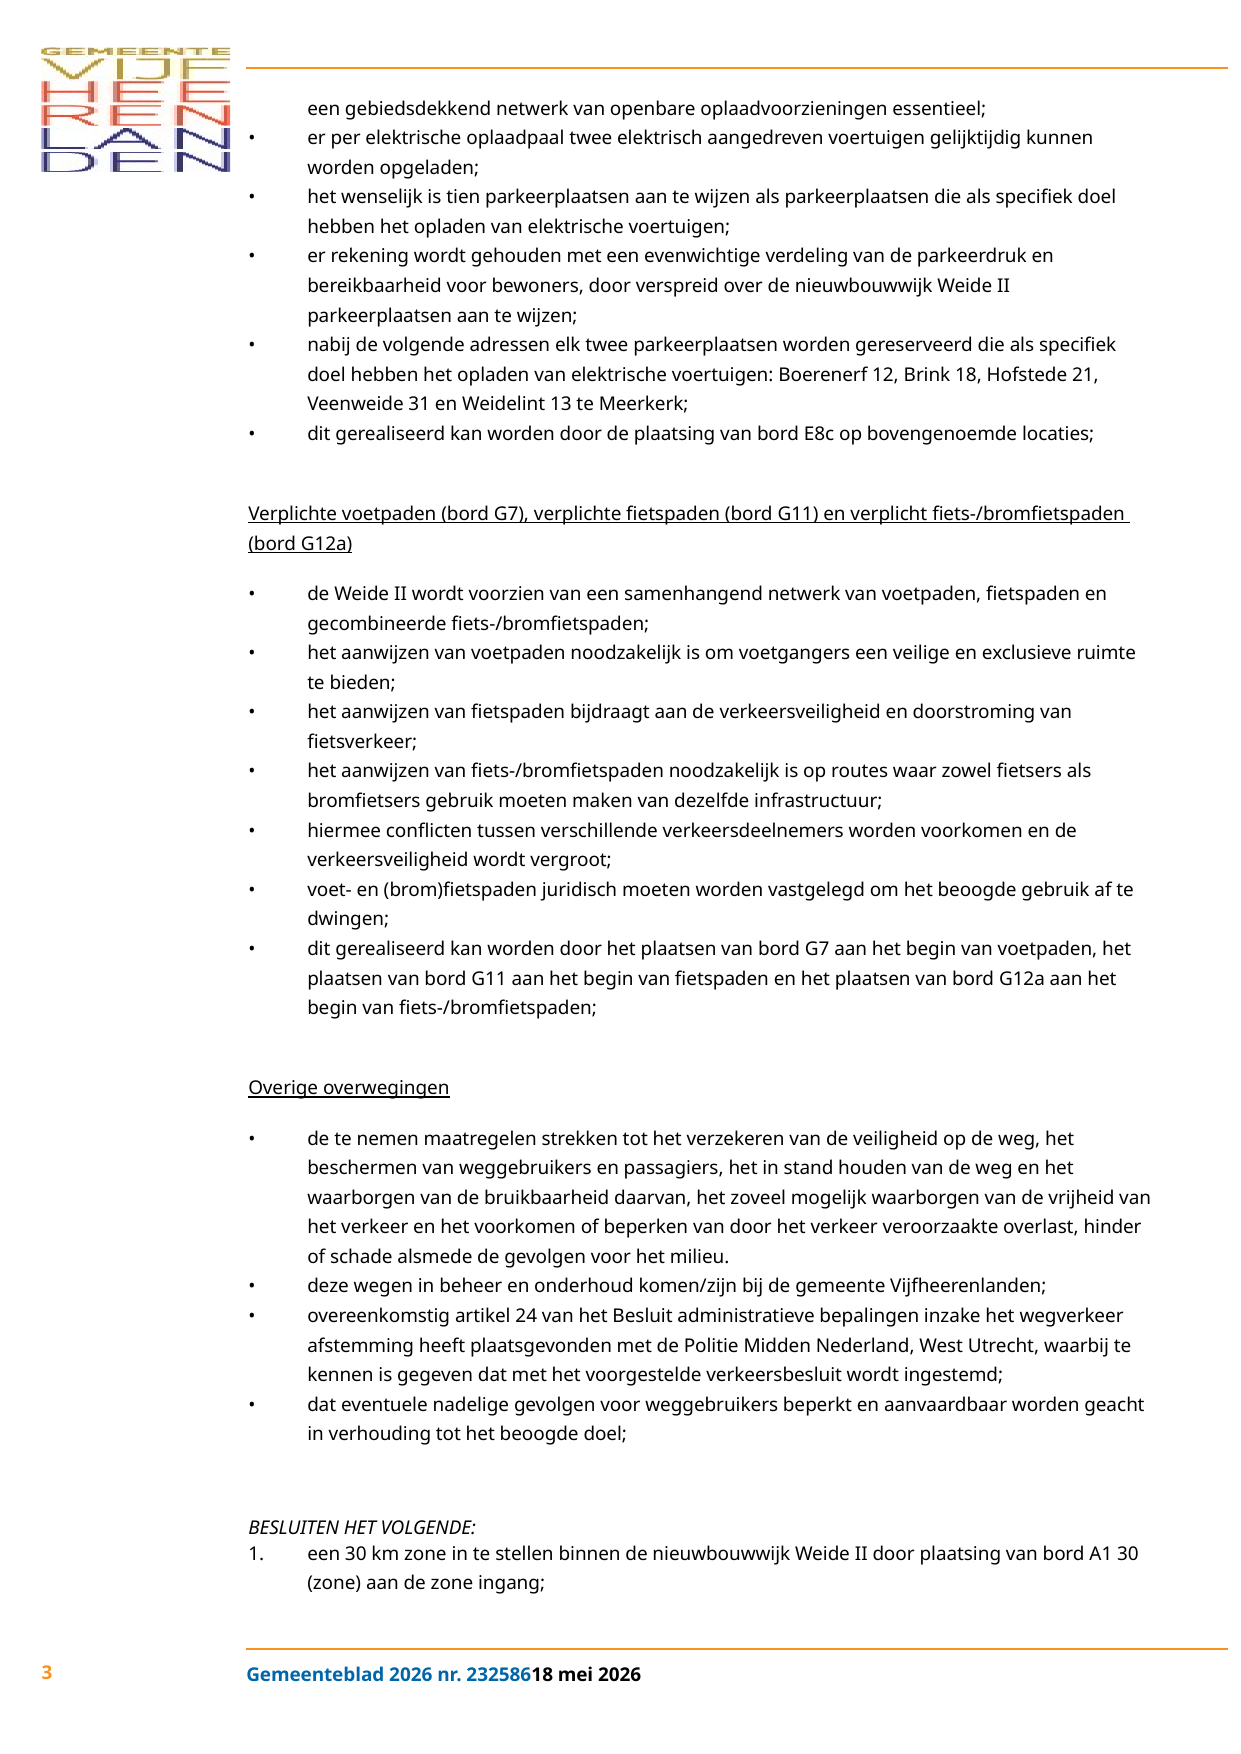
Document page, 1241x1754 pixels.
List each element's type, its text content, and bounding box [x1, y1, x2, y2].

list dit gerealiseerd kan worden door het plaatsen van bord G7 aan het begin van voetpaden, het plaatsen van bord G11 aan het begin van fietspaden en het plaatsen van bord G12a aan het begin van fiets-/bromfietspaden; [248, 935, 1152, 1020]
list een gebiedsdekkend netwerk van openbare oplaadvoorzieningen essentieel; [248, 95, 1152, 121]
text Overige overwegingen [248, 1074, 1152, 1100]
list overeenkomstig artikel 24 van het Besluit administratieve bepalingen inzake het wegverkeer afstemming heeft plaatsgevonden met de Politie Midden Nederland, West Utrecht, waarbij te kennen is gegeven dat met het voorgestelde verkeersbesluit wordt ingestemd; [248, 1302, 1152, 1387]
list het aanwijzen van fiets-/bromfietspaden noodzakelijk is op routes waar zowel fietsers als bromfietsers gebruik moeten maken van dezelfde infrastructuur; [248, 758, 1152, 813]
list voet- en (brom)fietspaden juridisch moeten worden vastgelegd om het beoogde gebruik af te dwingen; [248, 876, 1152, 931]
list hiermee conflicten tussen verschillende verkeersdeelnemers worden voorkomen en de verkeersveiligheid wordt vergroot; [248, 817, 1152, 872]
list dit gerealiseerd kan worden door de plaatsing van bord E8c op bovengenoemde locaties; [248, 420, 1152, 446]
list de te nemen maatregelen strekken tot het verzekeren van de veiligheid op de weg, het beschermen van weggebruikers en passagiers, het in stand houden van de weg en het waarborgen van de bruikbaarheid daarvan, het zoveel mogelijk waarborgen van de vrijheid van het verkeer en het voorkomen of beperken van door het verkeer veroorzaakte overlast, hinder of schade alsmede de gevolgen voor het milieu. [248, 1125, 1152, 1269]
list het wenselijk is tien parkeerplaatsen aan te wijzen als parkeerplaatsen die als specifiek doel hebben het opladen van elektrische voertuigen; [248, 183, 1152, 239]
list nabij de volgende adressen elk twee parkeerplaatsen worden gereserveerd die als specifiek doel hebben het opladen van elektrische voertuigen: Boerenerf 12, Brink 18, Hofstede 21, Veenweide 31 en Weidelint 13 te Meerkerk; [248, 331, 1152, 416]
list het aanwijzen van voetpaden noodzakelijk is om voetgangers een veilige en exclusieve ruimte te bieden; [248, 639, 1152, 695]
text BESLUITEN HET VOLGENDE: [248, 1514, 1152, 1540]
list het aanwijzen van fietspaden bijdraagt aan de verkeersveiligheid en doorstroming van fietsverkeer; [248, 698, 1152, 754]
text Verplichte voetpaden (bord G7), verplichte fietspaden (bord G11) en verplicht fiets-/bromfietspaden (bord G12a) [248, 500, 1152, 556]
list er per elektrische oplaadpaal twee elektrisch aangedreven voertuigen gelijktijdig kunnen worden opgeladen; [248, 124, 1152, 180]
list deze wegen in beheer en onderhoud komen/zijn bij de gemeente Vijfheerenlanden; [248, 1273, 1152, 1298]
list een 30 km zone in te stellen binnen de nieuwbouwwijk Weide II door plaatsing van bord A1 30 (zone) aan de zone ingang; [248, 1540, 1152, 1595]
list dat eventuele nadelige gevolgen voor weggebruikers beperkt en aanvaardbaar worden geacht in verhouding tot het beoogde doel; [248, 1391, 1152, 1446]
list de Weide II wordt voorzien van een samenhangend netwerk van voetpaden, fietspaden en gecombineerde fiets-/bromfietspaden; [248, 580, 1152, 636]
picture [41, 47, 231, 172]
list er rekening wordt gehouden met een evenwichtige verdeling van de parkeerdruk en bereikbaarheid voor bewoners, door verspreid over de nieuwbouwwijk Weide II parkeerplaatsen aan te wijzen; [248, 243, 1152, 328]
